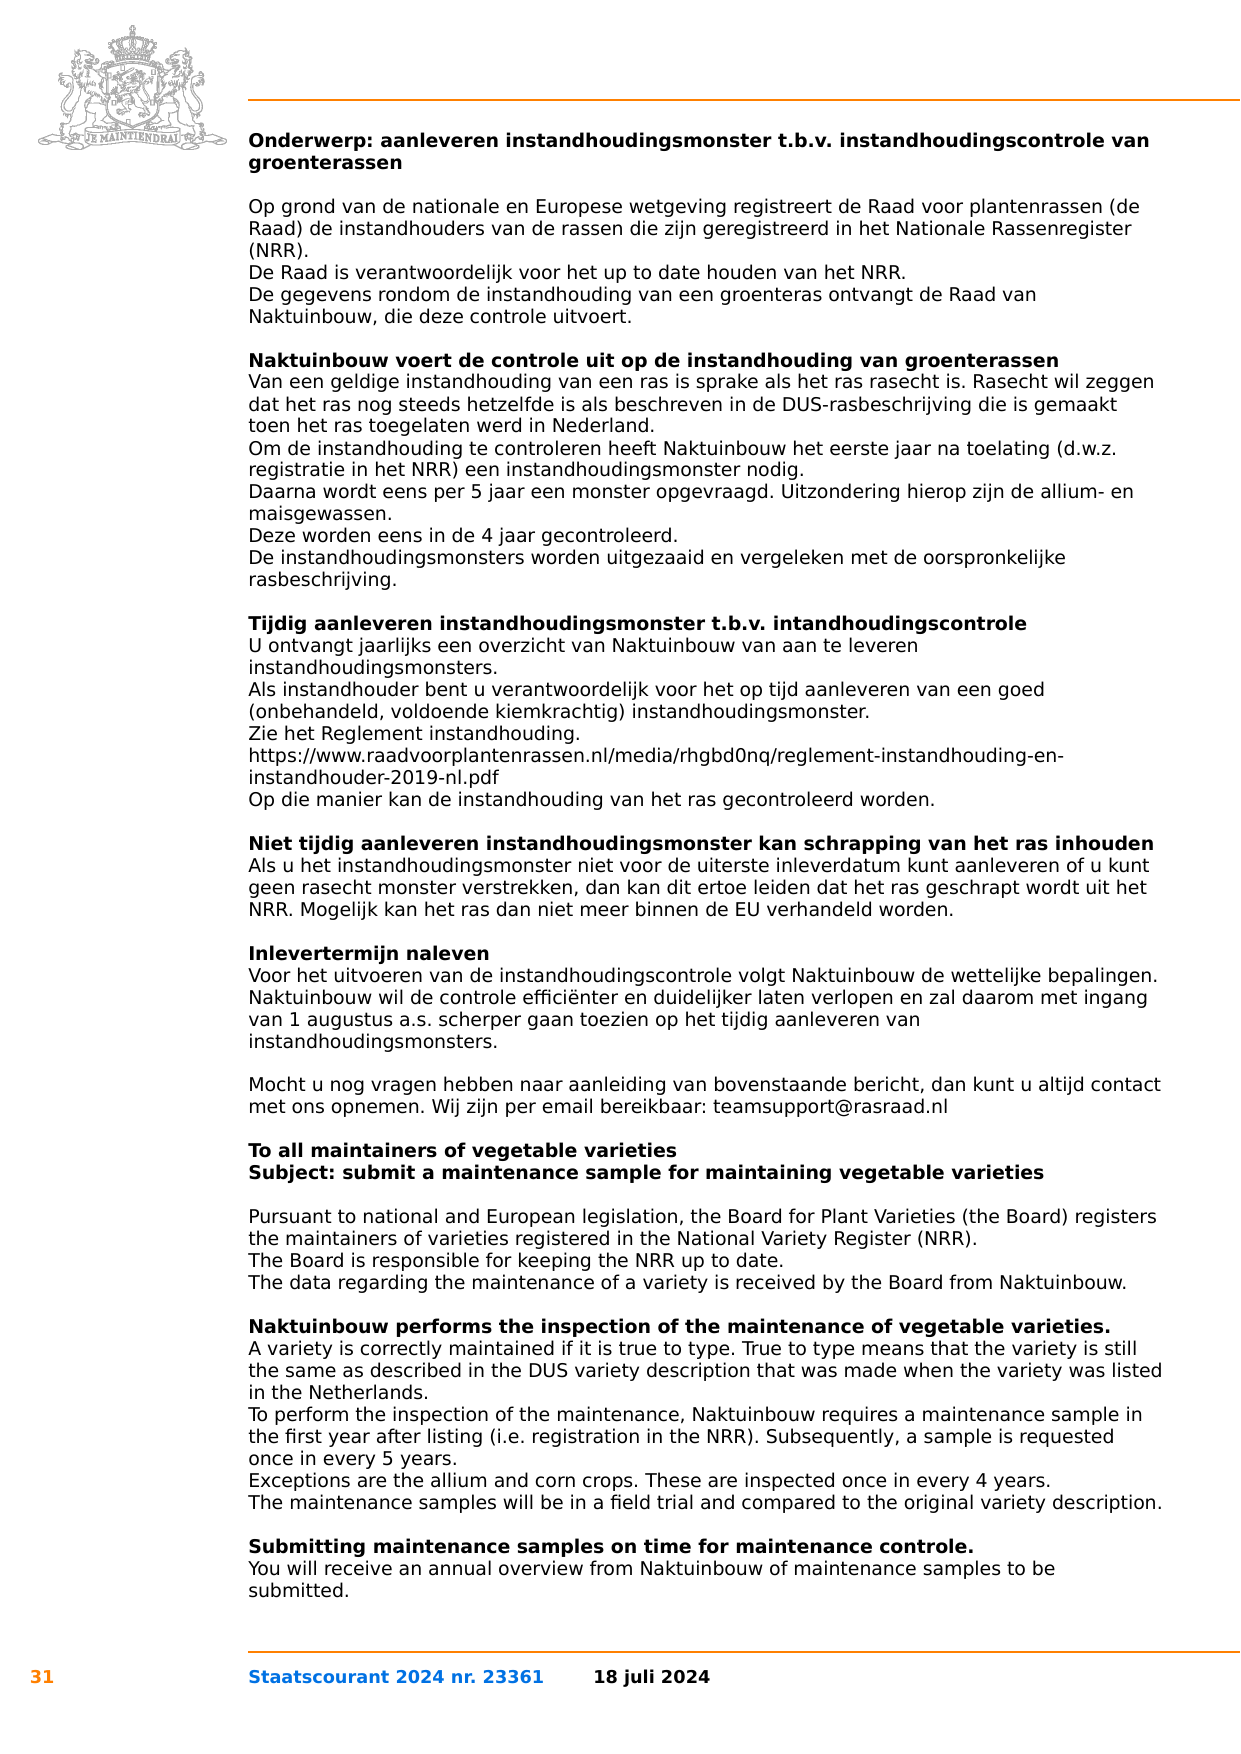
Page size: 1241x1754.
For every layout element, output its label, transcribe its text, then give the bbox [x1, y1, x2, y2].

text To all maintainers of vegetable varieties [248, 1140, 1163, 1162]
text A variety is correctly maintained if it is true to type. True to type means that the variety is still the same as described in the DUS variety description that was made when the variety was listed in the Netherlands. [248, 1338, 1163, 1404]
text Deze worden eens in de 4 jaar gecontroleerd. [248, 525, 1163, 547]
text U ontvangt jaarlijks een overzicht van Naktuinbouw van aan te leveren instandhoudingsmonsters. [248, 635, 1163, 679]
text Submitting maintenance samples on time for maintenance controle. [248, 1536, 1163, 1557]
text The data regarding the maintenance of a variety is received by the Board from Naktuinbouw. [248, 1272, 1163, 1294]
text Daarna wordt eens per 5 jaar een monster opgevraagd. Uitzondering hierop zijn de allium- en maisgewassen. [248, 481, 1163, 525]
text De Raad is verantwoordelijk voor het up to date houden van het NRR. [248, 262, 1163, 284]
text De gegevens rondom de instandhouding van een groenteras ontvangt de Raad van Naktuinbouw, die deze controle uitvoert. [248, 284, 1163, 328]
text Pursuant to national and European legislation, the Board for Plant Varieties (the Board) registers the maintainers of varieties registered in the National Variety Register (NRR). [248, 1206, 1163, 1250]
text Naktuinbouw voert de controle uit op de instandhouding van groenterassen [248, 349, 1163, 371]
text Mocht u nog vragen hebben naar aanleiding van bovenstaande bericht, dan kunt u altijd contact met ons opnemen. Wij zijn per email bereikbaar: teamsupport@rasraad.nl [248, 1074, 1163, 1118]
text Op grond van de nationale en Europese wetgeving registreert de Raad voor plantenrassen (de Raad) de instandhouders van de rassen die zijn geregistreerd in het Nationale Rassenregister (NRR). [248, 196, 1163, 262]
text Op die manier kan de instandhouding van het ras gecontroleerd worden. [248, 789, 1163, 811]
text Onderwerp: aanleveren instandhoudingsmonster t.b.v. instandhoudingscontrole van groenterassen [248, 130, 1163, 174]
text Inlevertermijn naleven [248, 943, 1163, 964]
text Voor het uitvoeren van de instandhoudingscontrole volgt Naktuinbouw de wettelijke bepalingen. Naktuinbouw wil de controle efficiënter en duidelijker laten verlopen en zal daarom met ingang van 1 augustus a.s. scherper gaan toezien op het tijdig aanleveren van instandhoudingsmonsters. [248, 964, 1163, 1052]
text Zie het Reglement instandhouding. https://www.raadvoorplantenrassen.nl/media/rhgbd0nq/reglement-instandhouding-en-instandhouder-2019-nl.pdf [248, 723, 1163, 789]
text To perform the inspection of the maintenance, Naktuinbouw requires a maintenance sample in the first year after listing (i.e. registration in the NRR). Subsequently, a sample is requested once in every 5 years. [248, 1404, 1163, 1470]
text Naktuinbouw performs the inspection of the maintenance of vegetable varieties. [248, 1316, 1163, 1338]
text You will receive an annual overview from Naktuinbouw of maintenance samples to be submitted. [248, 1557, 1163, 1601]
text Exceptions are the allium and corn crops. These are inspected once in every 4 years. [248, 1470, 1163, 1492]
text Niet tijdig aanleveren instandhoudingsmonster kan schrapping van het ras inhouden [248, 833, 1163, 855]
text Als u het instandhoudingsmonster niet voor de uiterste inleverdatum kunt aanleveren of u kunt geen rasecht monster verstrekken, dan kan dit ertoe leiden dat het ras geschrapt wordt uit het NRR. Mogelijk kan het ras dan niet meer binnen de EU verhandeld worden. [248, 855, 1163, 921]
text Om de instandhouding te controleren heeft Naktuinbouw het eerste jaar na toelating (d.w.z. registratie in het NRR) een instandhoudingsmonster nodig. [248, 437, 1163, 481]
text Als instandhouder bent u verantwoordelijk voor het op tijd aanleveren van een goed (onbehandeld, voldoende kiemkrachtig) instandhoudingsmonster. [248, 679, 1163, 723]
text De instandhoudingsmonsters worden uitgezaaid en vergeleken met de oorspronkelijke rasbeschrijving. [248, 547, 1163, 591]
picture [38, 25, 227, 150]
text Subject: submit a maintenance sample for maintaining vegetable varieties [248, 1162, 1163, 1184]
text The Board is responsible for keeping the NRR up to date. [248, 1250, 1163, 1272]
text Van een geldige instandhouding van een ras is sprake als het ras rasecht is. Rasecht wil zeggen dat het ras nog steeds hetzelfde is als beschreven in de DUS-rasbeschrijving die is gemaakt toen het ras toegelaten werd in Nederland. [248, 371, 1163, 437]
text The maintenance samples will be in a field trial and compared to the original variety description. [248, 1492, 1163, 1514]
text Tijdig aanleveren instandhoudingsmonster t.b.v. intandhoudingscontrole [248, 613, 1163, 635]
